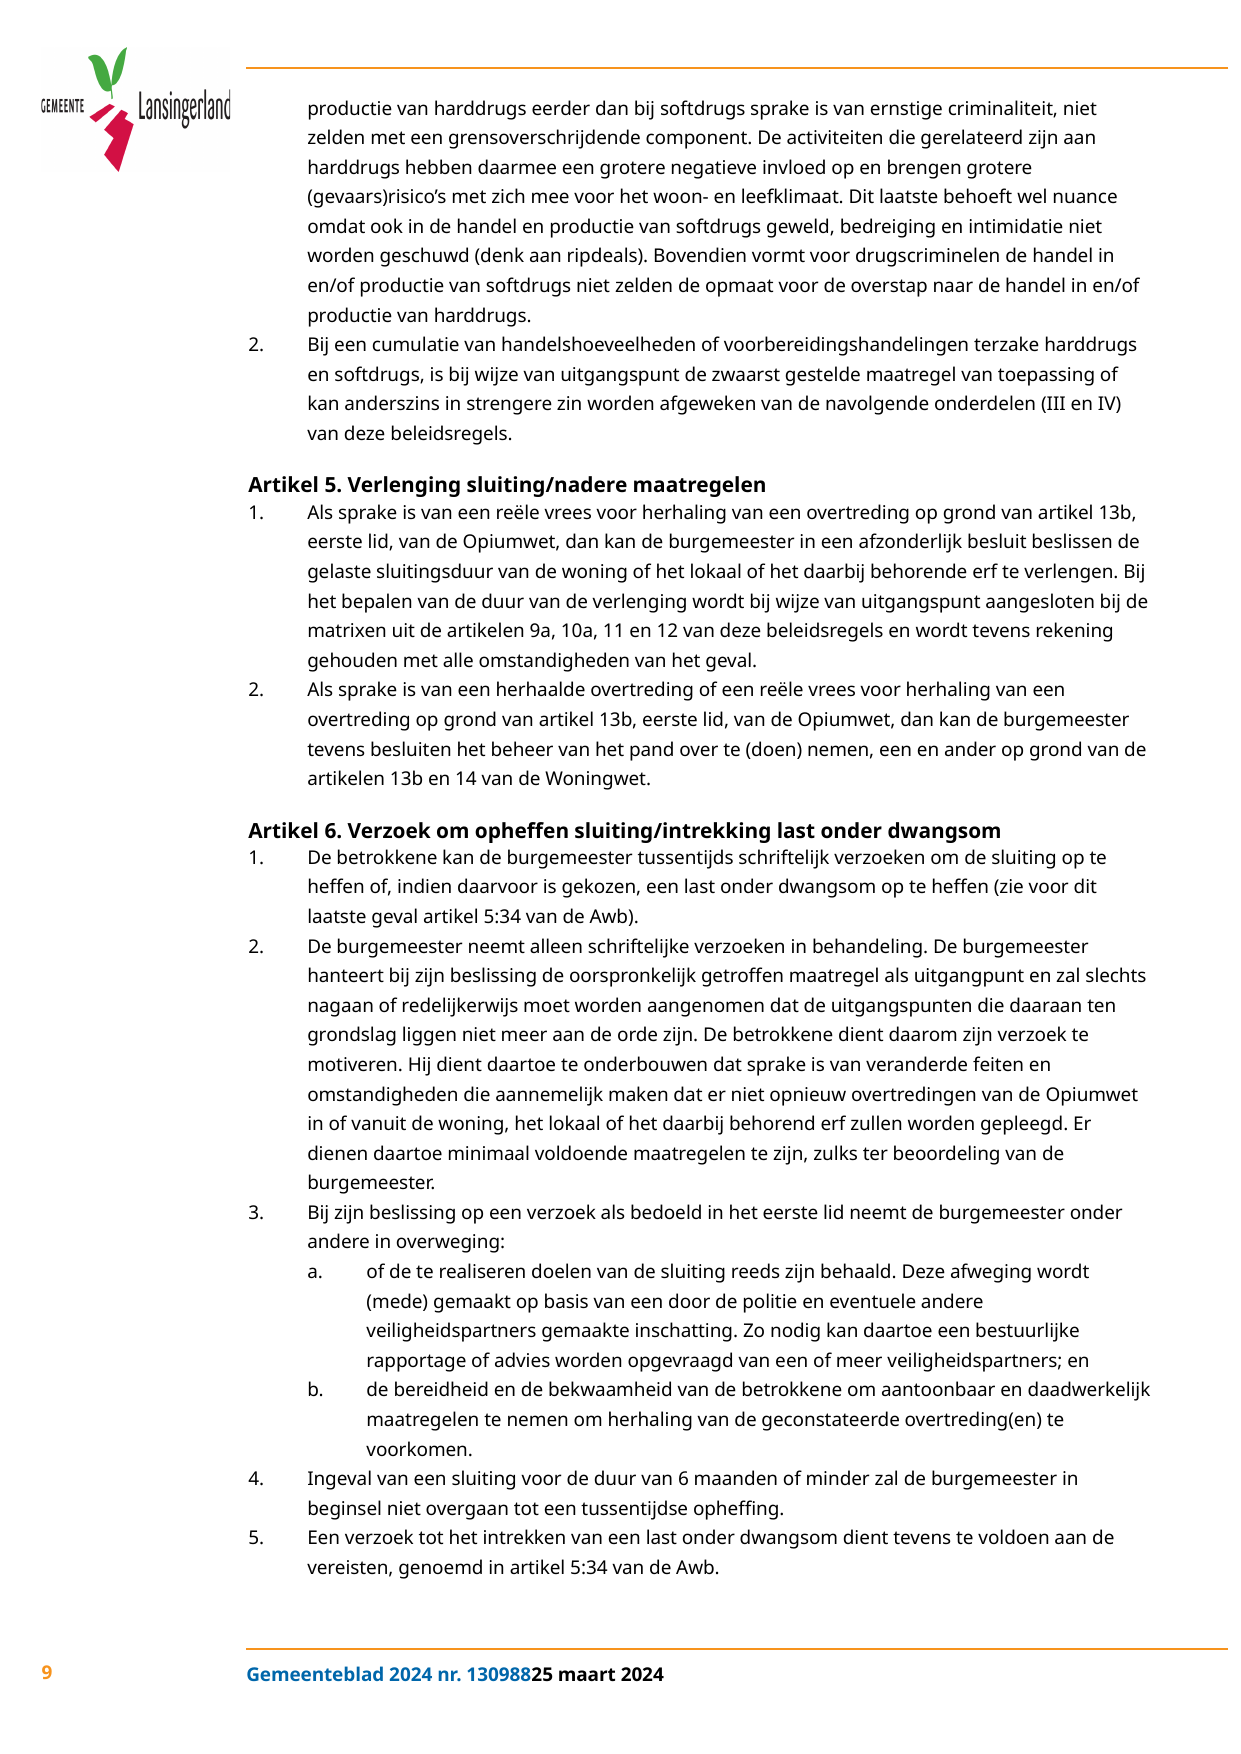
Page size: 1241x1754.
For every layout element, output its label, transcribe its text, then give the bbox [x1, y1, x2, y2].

list Bij een cumulatie van handelshoeveelheden of voorbereidingshandelingen terzake harddrugs en softdrugs, is bij wijze van uitgangspunt de zwaarst gestelde maatregel van toepassing of kan anderszins in strengere zin worden afgeweken van de navolgende onderdelen (III en IV) van deze beleidsregels. [248, 331, 1152, 446]
picture [41, 47, 231, 172]
text Artikel 6. Verzoek om opheffen sluiting/intrekking last onder dwangsom [248, 816, 1152, 844]
list productie van harddrugs eerder dan bij softdrugs sprake is van ernstige criminaliteit, niet zelden met een grensoverschrijdende component. De activiteiten die gerelateerd zijn aan harddrugs hebben daarmee een grotere negatieve invloed op en brengen grotere (gevaars)risico’s met zich mee voor het woon- en leefklimaat. Dit laatste behoeft wel nuance omdat ook in de handel en productie van softdrugs geweld, bedreiging en intimidatie niet worden geschuwd (denk aan ripdeals). Bovendien vormt voor drugscriminelen de handel in en/of productie van softdrugs niet zelden de opmaat voor de overstap naar de handel in en/of productie van harddrugs. [248, 95, 1152, 328]
list Als sprake is van een herhaalde overtreding of een reële vrees voor herhaling van een overtreding op grond van artikel 13b, eerste lid, van de Opiumwet, dan kan de burgemeester tevens besluiten het beheer van het pand over te (doen) nemen, een en ander op grond van de artikelen 13b en 14 van de Woningwet. [248, 677, 1152, 791]
list De betrokkene kan de burgemeester tussentijds schriftelijk verzoeken om de sluiting op te heffen of, indien daarvoor is gekozen, een last onder dwangsom op te heffen (zie voor dit laatste geval artikel 5:34 van de Awb). [248, 844, 1152, 929]
list Als sprake is van een reële vrees voor herhaling van een overtreding op grond van artikel 13b, eerste lid, van de Opiumwet, dan kan de burgemeester in een afzonderlijk besluit beslissen de gelaste sluitingsduur van de woning of het lokaal of het daarbij behorende erf te verlengen. Bij het bepalen van de duur van de verlenging wordt bij wijze van uitgangspunt aangesloten bij de matrixen uit de artikelen 9a, 10a, 11 en 12 van deze beleidsregels en wordt tevens rekening gehouden met alle omstandigheden van het geval. [248, 499, 1152, 673]
list De burgemeester neemt alleen schriftelijke verzoeken in behandeling. De burgemeester hanteert bij zijn beslissing de oorspronkelijk getroffen maatregel als uitgangpunt en zal slechts nagaan of redelijkerwijs moet worden aangenomen dat de uitgangspunten die daaraan ten grondslag liggen niet meer aan de orde zijn. De betrokkene dient daarom zijn verzoek te motiveren. Hij dient daartoe te onderbouwen dat sprake is van veranderde feiten en omstandigheden die aannemelijk maken dat er niet opnieuw overtredingen van de Opiumwet in of vanuit de woning, het lokaal of het daarbij behorend erf zullen worden gepleegd. Er dienen daartoe minimaal voldoende maatregelen te zijn, zulks ter beoordeling van de burgemeester. [248, 933, 1152, 1195]
list de bereidheid en de bekwaamheid van de betrokkene om aantoonbaar en daadwerkelijk maatregelen te nemen om herhaling van de geconstateerde overtreding(en) te voorkomen. [307, 1377, 1152, 1462]
list of de te realiseren doelen van de sluiting reeds zijn behaald. Deze afweging wordt (mede) gemaakt op basis van een door de politie en eventuele andere veiligheidspartners gemaakte inschatting. Zo nodig kan daartoe een bestuurlijke rapportage of advies worden opgevraagd van een of meer veiligheidspartners; en [307, 1258, 1152, 1373]
list Een verzoek tot het intrekken van een last onder dwangsom dient tevens te voldoen aan de vereisten, genoemd in artikel 5:34 van de Awb. [248, 1524, 1152, 1580]
text Artikel 5. Verlenging sluiting/nadere maatregelen [248, 471, 1152, 499]
list Bij zijn beslissing op een verzoek als bedoeld in het eerste lid neemt de burgemeester onder andere in overweging: [248, 1199, 1152, 1254]
list Ingeval van een sluiting voor de duur van 6 maanden of minder zal de burgemeester in beginsel niet overgaan tot een tussentijdse opheffing. [248, 1465, 1152, 1521]
